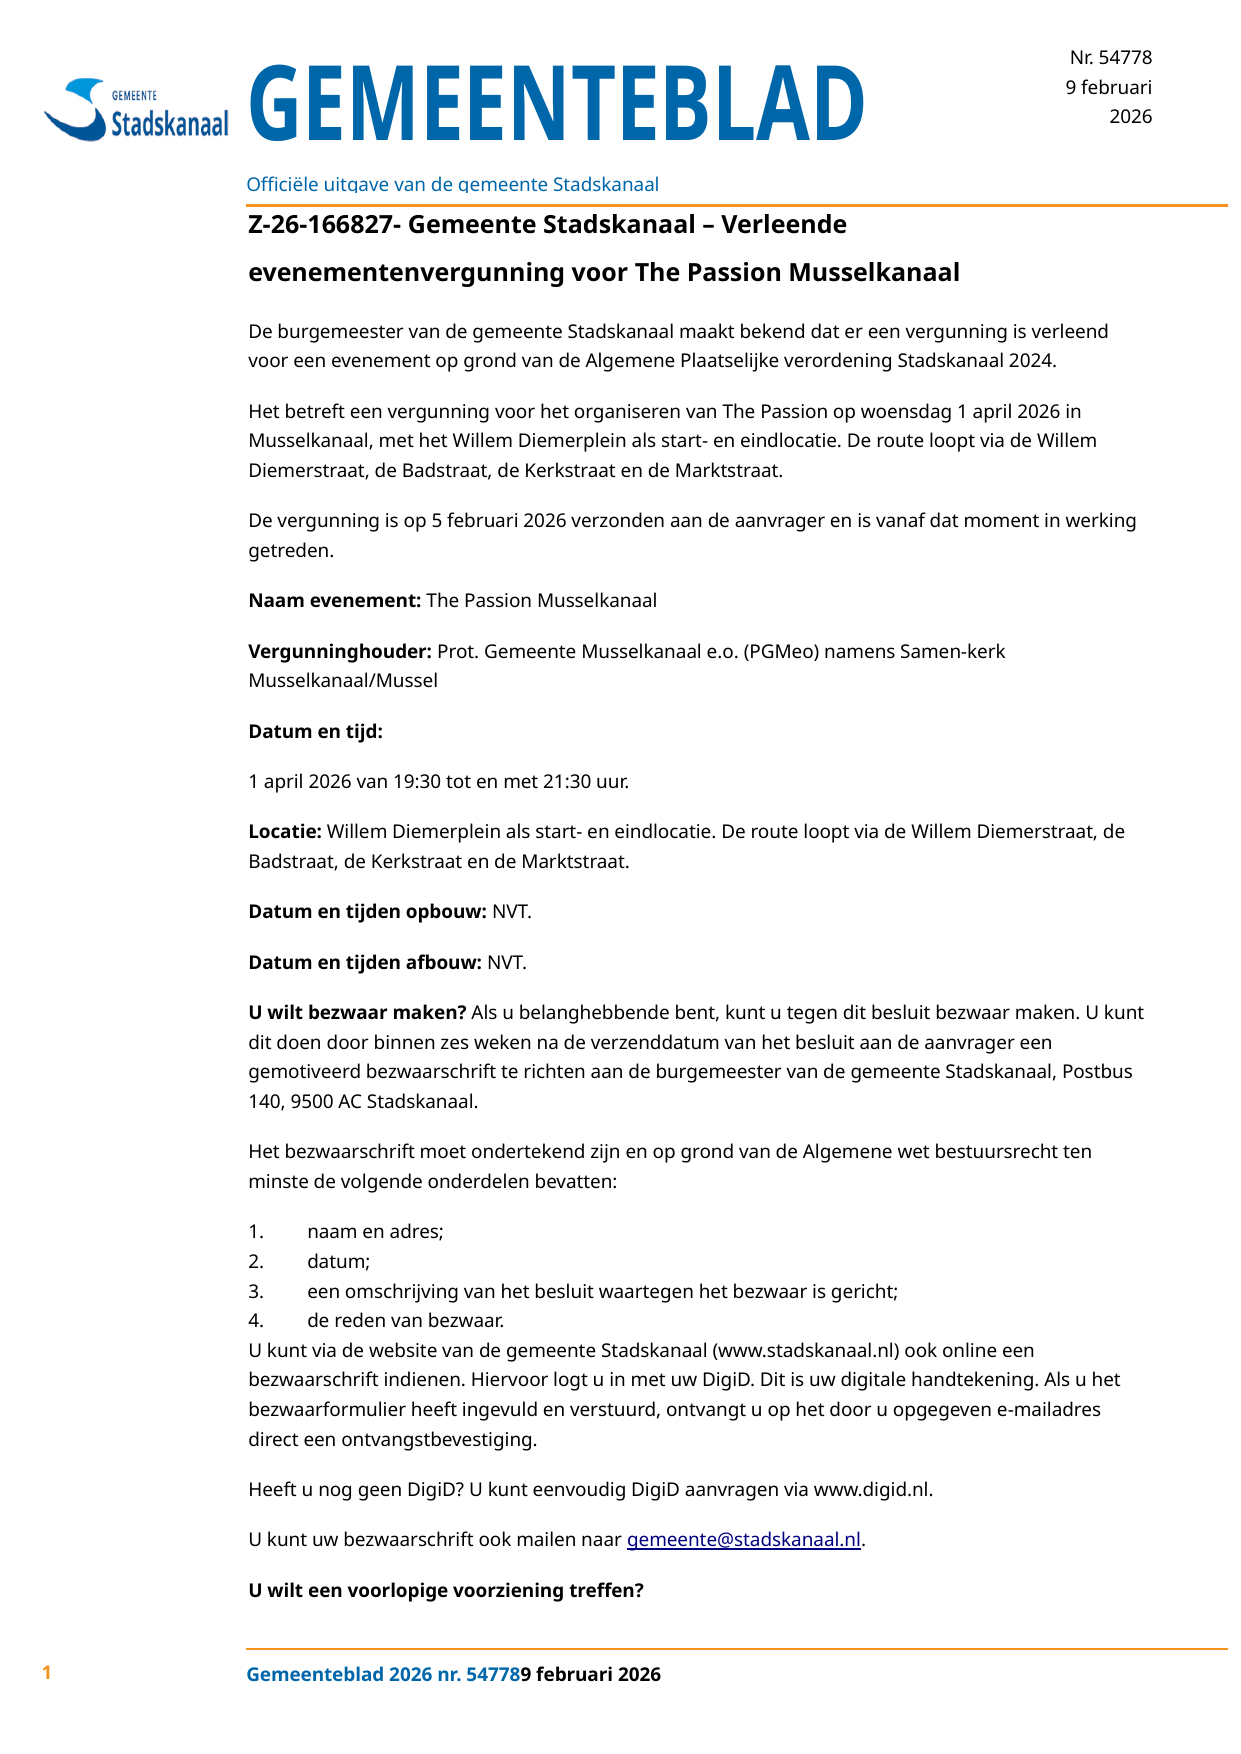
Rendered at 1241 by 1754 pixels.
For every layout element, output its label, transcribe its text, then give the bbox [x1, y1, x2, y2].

text Datum en tijd: [248, 718, 1152, 744]
text Naam evenement: The Passion Musselkanaal [248, 587, 1152, 613]
picture [41, 47, 231, 172]
text U wilt een voorlopige voorziening treffen? [248, 1577, 1152, 1603]
text U wilt bezwaar maken? Als u belanghebbende bent, kunt u tegen dit besluit bezwaar maken. U kunt dit doen door binnen zes weken na de verzenddatum van het besluit aan de aanvrager een gemotiveerd bezwaarschrift te richten aan de burgemeester van de gemeente Stadskanaal, Postbus 140, 9500 AC Stadskanaal. [248, 999, 1152, 1114]
text 1 april 2026 van 19:30 tot en met 21:30 uur. [248, 768, 1152, 794]
list een omschrijving van het besluit waartegen het bezwaar is gericht; [248, 1278, 1152, 1304]
text Z-26-166827- Gemeente Stadskanaal – Verleende evenementenvergunning voor The Passion Musselkanaal [248, 207, 1152, 288]
text Datum en tijden opbouw: NVT. [248, 899, 1152, 924]
text Datum en tijden afbouw: NVT. [248, 949, 1152, 975]
text Locatie: Willem Diemerplein als start- en eindlocatie. De route loopt via de Willem Diemerstraat, de Badstraat, de Kerkstraat en de Marktstraat. [248, 819, 1152, 874]
list datum; [248, 1248, 1152, 1274]
text Het bezwaarschrift moet ondertekend zijn en op grond van de Algemene wet bestuursrecht ten minste de volgende onderdelen bevatten: [248, 1139, 1152, 1194]
text Het betreft een vergunning voor het organiseren van The Passion op woensdag 1 april 2026 in Musselkanaal, met het Willem Diemerplein als start- en eindlocatie. De route loopt via de Willem Diemerstraat, de Badstraat, de Kerkstraat en de Marktstraat. [248, 398, 1152, 483]
text U kunt uw bezwaarschrift ook mailen naar gemeente@stadskanaal.nl. [248, 1527, 1152, 1552]
text De vergunning is op 5 februari 2026 verzonden aan de aanvrager en is vanaf dat moment in werking getreden. [248, 507, 1152, 563]
text De burgemeester van de gemeente Stadskanaal maakt bekend dat er een vergunning is verleend voor een evenement op grond van de Algemene Plaatselijke verordening Stadskanaal 2024. [248, 318, 1152, 373]
list naam en adres; [248, 1219, 1152, 1244]
text Vergunninghouder: Prot. Gemeente Musselkanaal e.o. (PGMeo) namens Samen-kerk Musselkanaal/Mussel [248, 638, 1152, 693]
text Heeft u nog geen DigiD? U kunt eenvoudig DigiD aanvragen via www.digid.nl. [248, 1476, 1152, 1502]
list de reden van bezwaar. [248, 1307, 1152, 1333]
text U kunt via de website van de gemeente Stadskanaal (www.stadskanaal.nl) ook online een bezwaarschrift indienen. Hiervoor logt u in met uw DigiD. Dit is uw digitale handtekening. Als u het bezwaarformulier heeft ingevuld en verstuurd, ontvangt u op het door u opgegeven e‑mailadres direct een ontvangstbevestiging. [248, 1337, 1152, 1452]
